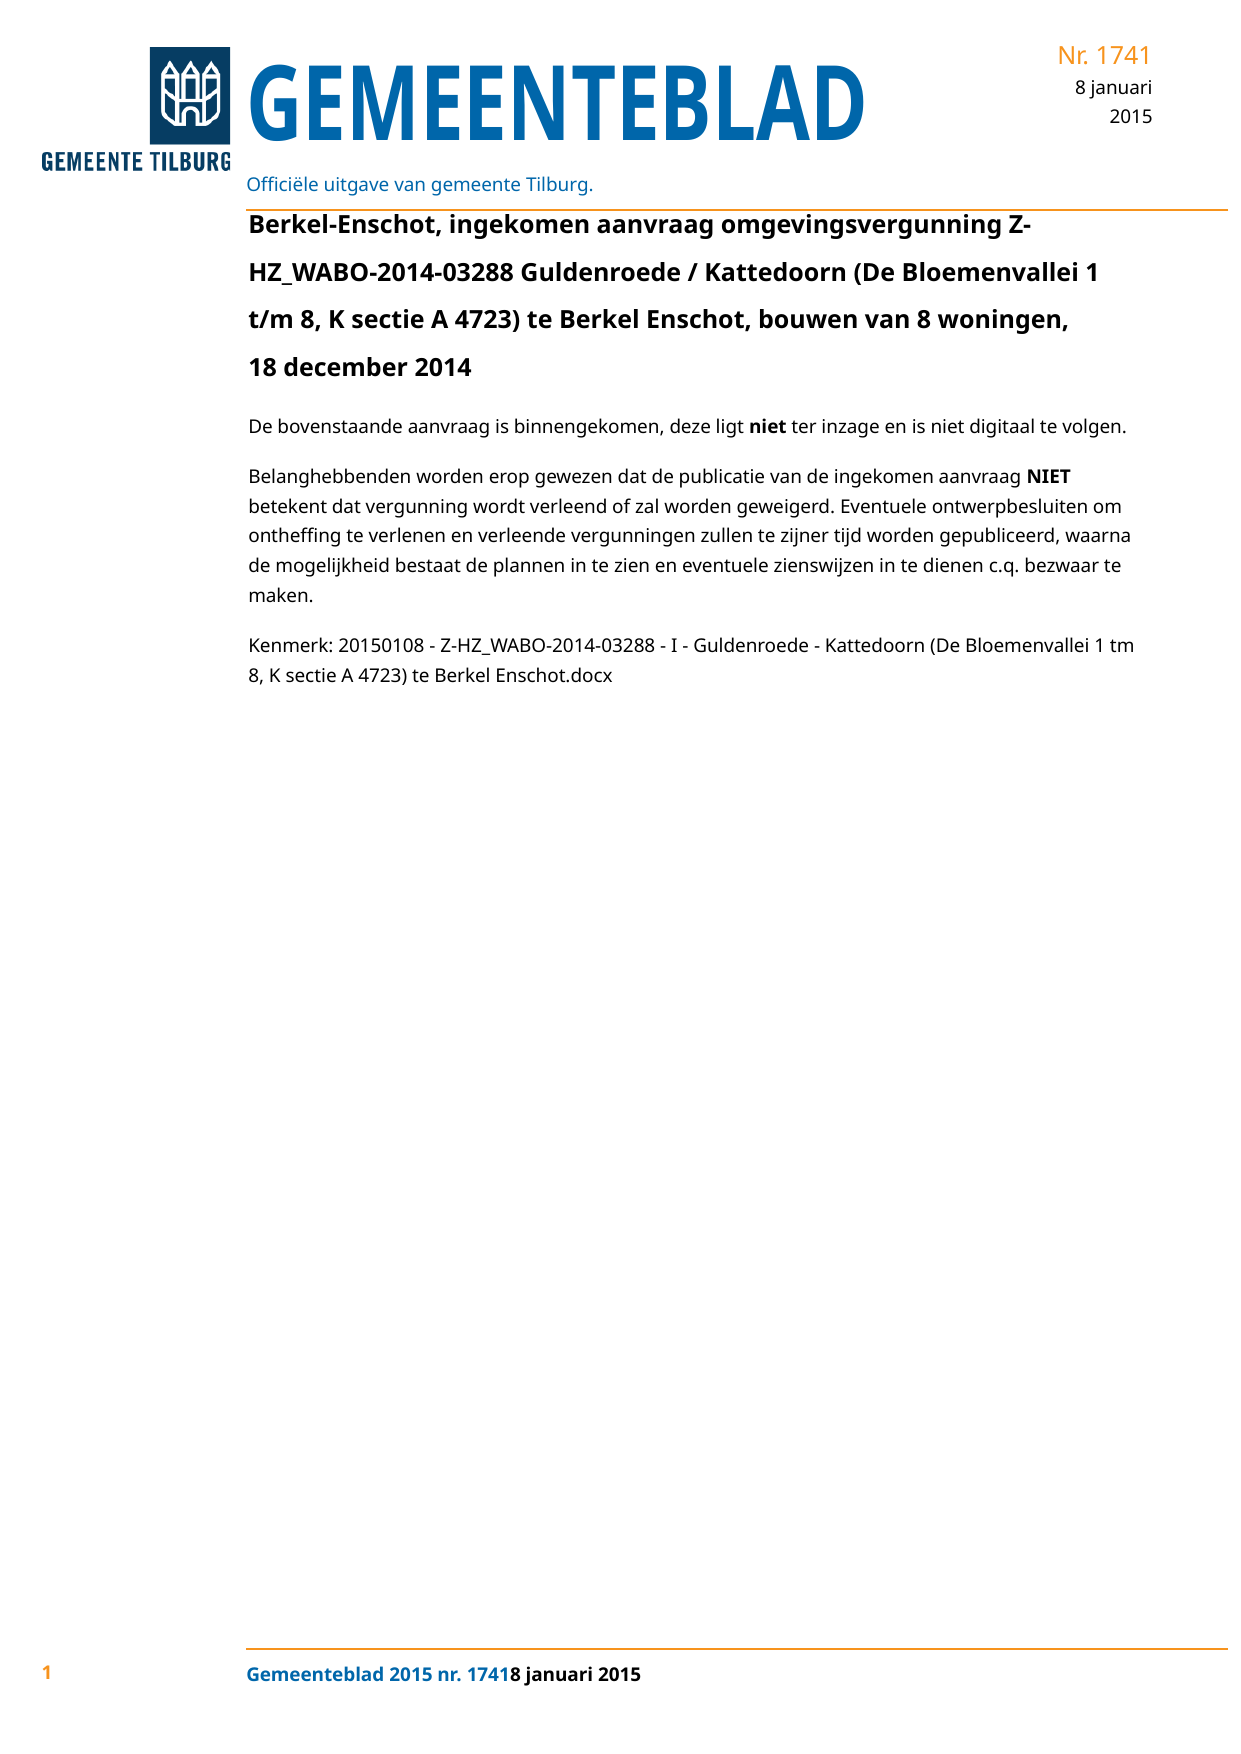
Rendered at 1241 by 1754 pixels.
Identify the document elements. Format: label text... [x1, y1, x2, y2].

text Berkel-Enschot, ingekomen aanvraag omgevingsvergunning Z-HZ_WABO-2014-03288 Guldenroede / Kattedoorn (De Bloemenvallei 1 t/m 8, K sectie A 4723) te Berkel Enschot, bouwen van 8 woningen, 18 december 2014 [248, 211, 1152, 384]
picture [41, 47, 231, 172]
text De bovenstaande aanvraag is binnengekomen, deze ligt niet ter inzage en is niet digitaal te volgen. [248, 413, 1152, 439]
text Kenmerk: 20150108 - Z-HZ_WABO-2014-03288 - I - Guldenroede - Kattedoorn (De Bloemenvallei 1 tm 8, K sectie A 4723) te Berkel Enschot.docx [248, 632, 1152, 688]
text Belanghebbenden worden erop gewezen dat de publicatie van de ingekomen aanvraag NIET betekent dat vergunning wordt verleend of zal worden geweigerd. Eventuele ontwerpbesluiten om ontheffing te verlenen en verleende vergunningen zullen te zijner tijd worden gepubliceerd, waarna de mogelijkheid bestaat de plannen in te zien en eventuele zienswijzen in te dienen c.q. bezwaar te maken. [248, 463, 1152, 608]
